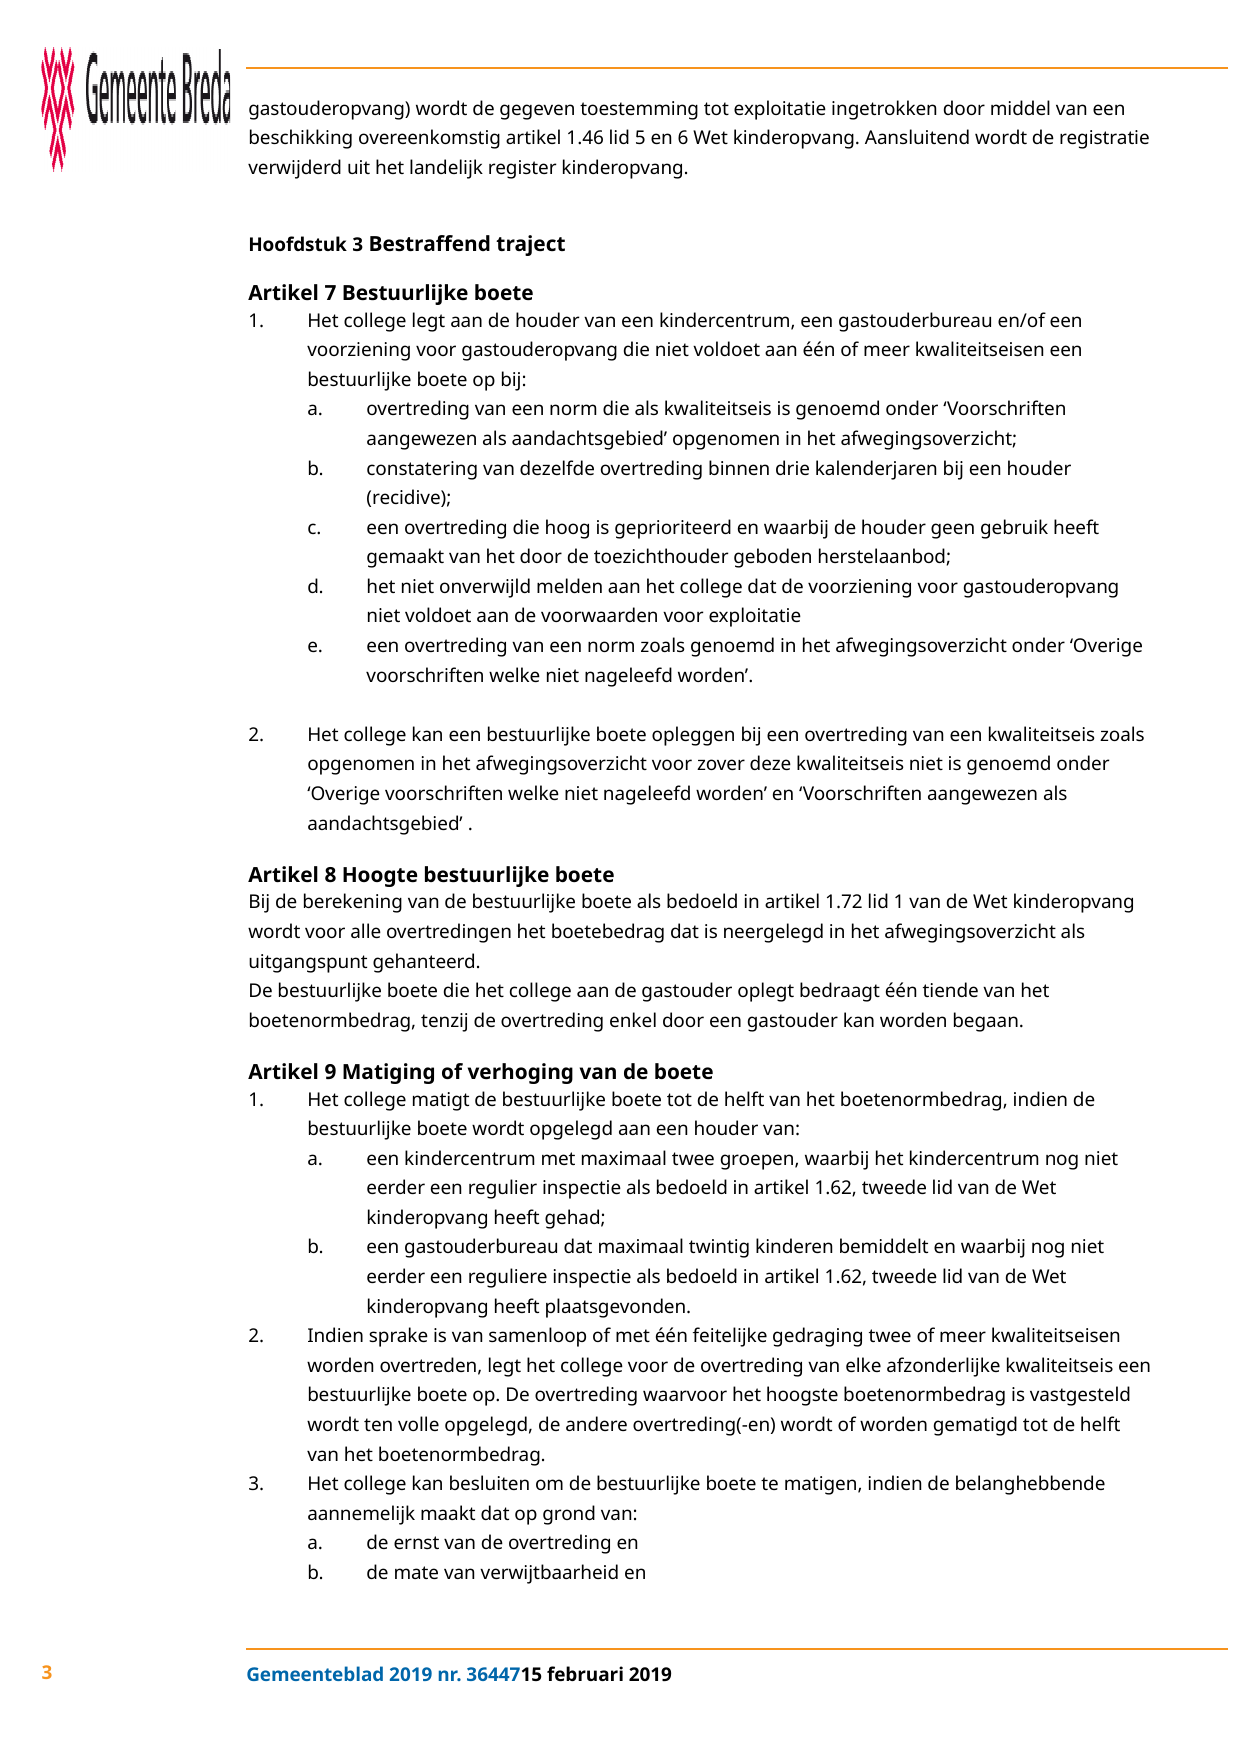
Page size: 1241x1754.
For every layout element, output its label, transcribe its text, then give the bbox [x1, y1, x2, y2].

text Bij de berekening van de bestuurlijke boete als bedoeld in artikel 1.72 lid 1 van de Wet kinderopvang wordt voor alle overtredingen het boetebedrag dat is neergelegd in het afwegingsoverzicht als uitgangspunt gehanteerd. [248, 889, 1152, 973]
list een kindercentrum met maximaal twee groepen, waarbij het kindercentrum nog niet eerder een regulier inspectie als bedoeld in artikel 1.62, tweede lid van de Wet kinderopvang heeft gehad; [307, 1145, 1152, 1230]
text Artikel 7 Bestuurlijke boete [248, 278, 1152, 307]
list overtreding van een norm die als kwaliteitseis is genoemd onder ‘Voorschriften aangewezen als aandachtsgebied’ opgenomen in het afwegingsoverzicht; [307, 396, 1152, 451]
text Artikel 9 Matiging of verhoging van de boete [248, 1057, 1152, 1086]
list een overtreding van een norm zoals genoemd in het afwegingsoverzicht onder ‘Overige voorschriften welke niet nageleefd worden’. [307, 632, 1152, 688]
list de ernst van de overtreding en [307, 1529, 1152, 1555]
list een gastouderbureau dat maximaal twintig kinderen bemiddelt en waarbij nog niet eerder een reguliere inspectie als bedoeld in artikel 1.62, tweede lid van de Wet kinderopvang heeft plaatsgevonden. [307, 1234, 1152, 1319]
list Het college legt aan de houder van een kindercentrum, een gastouderbureau en/of een voorziening voor gastouderopvang die niet voldoet aan één of meer kwaliteitseisen een bestuurlijke boete op bij: [248, 307, 1152, 392]
list Indien sprake is van samenloop of met één feitelijke gedraging twee of meer kwaliteitseisen worden overtreden, legt het college voor de overtreding van elke afzonderlijke kwaliteitseis een bestuurlijke boete op. De overtreding waarvoor het hoogste boetenormbedrag is vastgesteld wordt ten volle opgelegd, de andere overtreding(-en) wordt of worden gematigd tot de helft van het boetenormbedrag. [248, 1322, 1152, 1467]
list Het college kan een bestuurlijke boete opleggen bij een overtreding van een kwaliteitseis zoals opgenomen in het afwegingsoverzicht voor zover deze kwaliteitseis niet is genoemd onder ‘Overige voorschriften welke niet nageleefd worden’ en ‘Voorschriften aangewezen als aandachtsgebied’ . [248, 721, 1152, 836]
text Artikel 8 Hoogte bestuurlijke boete [248, 860, 1152, 889]
list Het college matigt de bestuurlijke boete tot de helft van het boetenormbedrag, indien de bestuurlijke boete wordt opgelegd aan een houder van: [248, 1086, 1152, 1141]
list een overtreding die hoog is geprioriteerd en waarbij de houder geen gebruik heeft gemaakt van het door de toezichthouder geboden herstelaanbod; [307, 514, 1152, 569]
picture [41, 47, 231, 172]
text Hoofdstuk 3 Bestraffend traject [248, 229, 1152, 258]
text De bestuurlijke boete die het college aan de gastouder oplegt bedraagt één tiende van het boetenormbedrag, tenzij de overtreding enkel door een gastouder kan worden begaan. [248, 977, 1152, 1033]
list het niet onverwijld melden aan het college dat de voorziening voor gastouderopvang niet voldoet aan de voorwaarden voor exploitatie [307, 573, 1152, 628]
list de mate van verwijtbaarheid en [307, 1559, 1152, 1585]
list constatering van dezelfde overtreding binnen drie kalenderjaren bij een houder (recidive); [307, 455, 1152, 510]
list Het college kan besluiten om de bestuurlijke boete te matigen, indien de belanghebbende aannemelijk maakt dat op grond van: [248, 1470, 1152, 1526]
text gastouderopvang) wordt de gegeven toestemming tot exploitatie ingetrokken door middel van een beschikking overeenkomstig artikel 1.46 lid 5 en 6 Wet kinderopvang. Aansluitend wordt de registratie verwijderd uit het landelijk register kinderopvang. [248, 95, 1152, 180]
